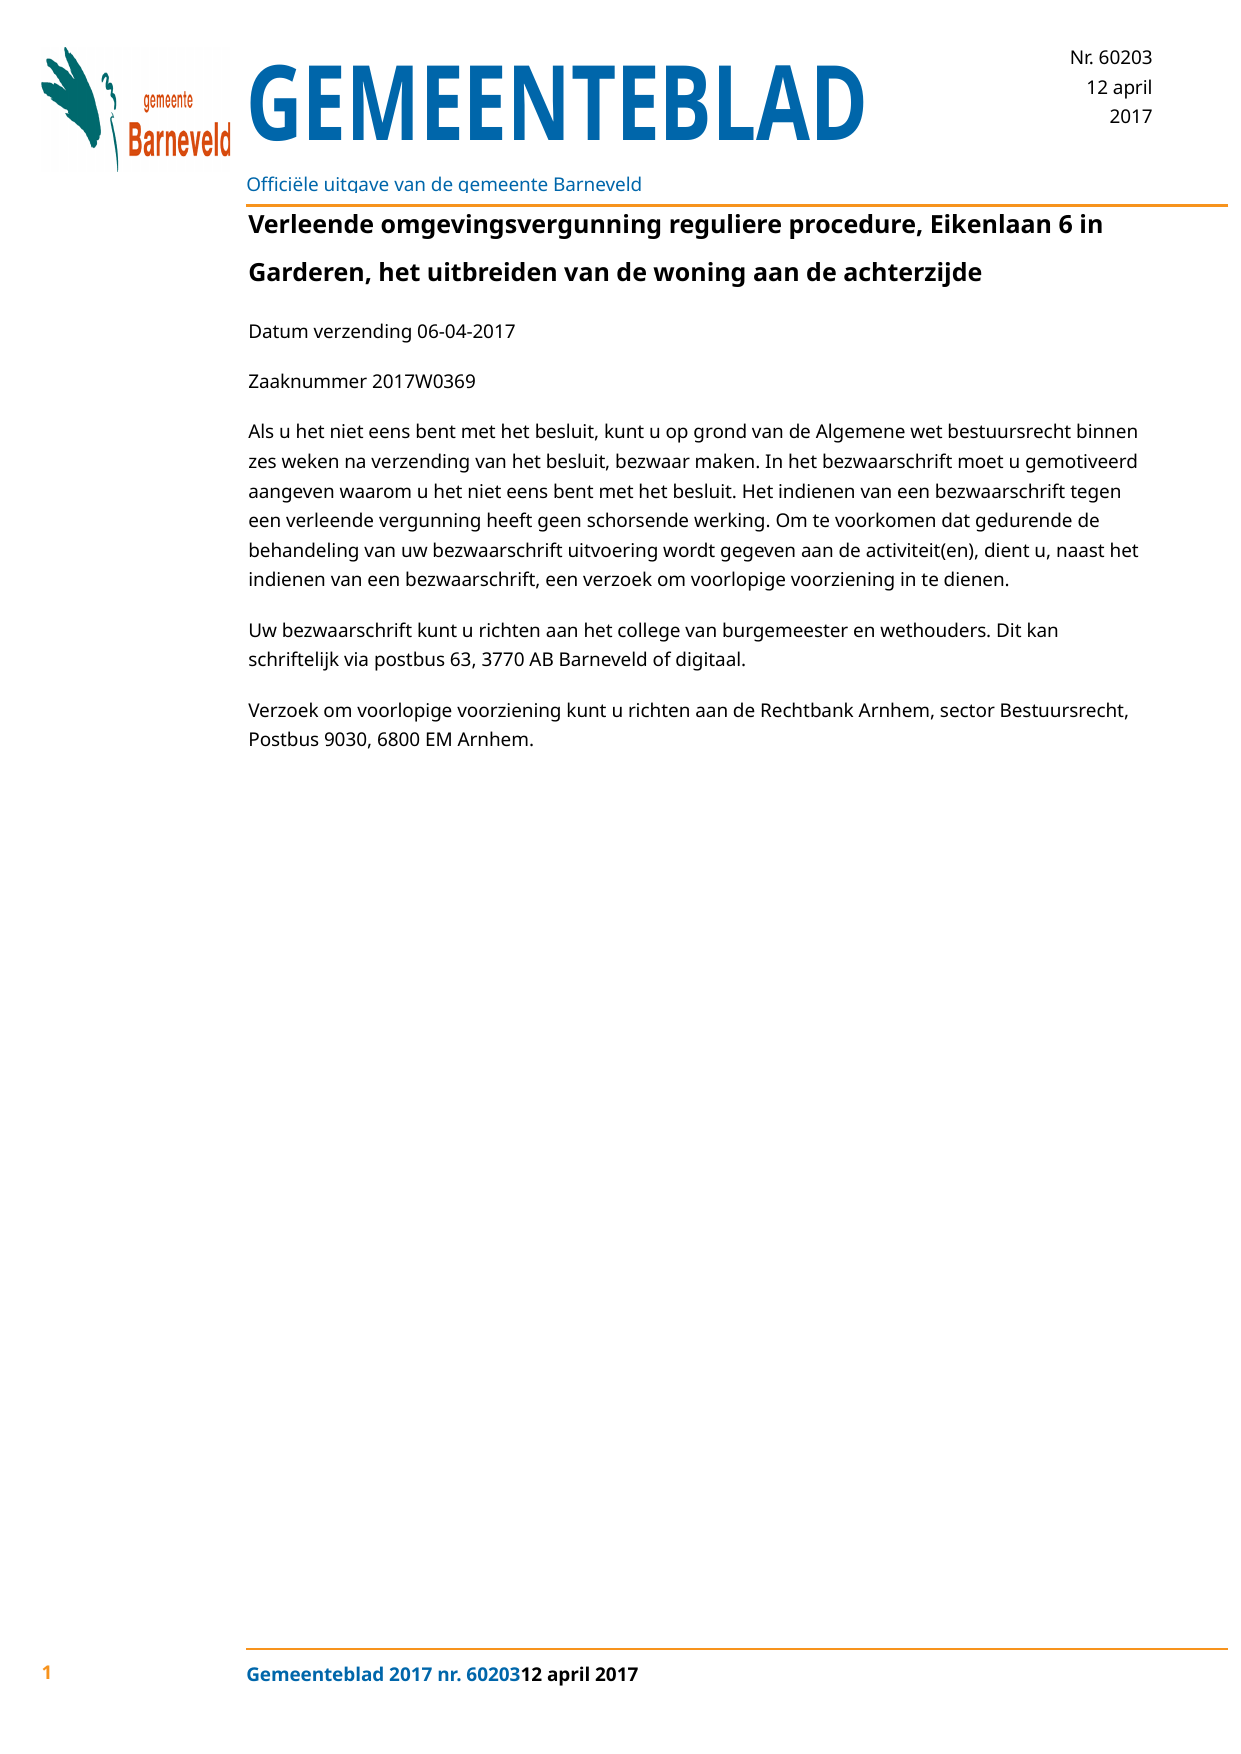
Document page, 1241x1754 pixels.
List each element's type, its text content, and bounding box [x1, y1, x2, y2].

text Als u het niet eens bent met het besluit, kunt u op grond van de Algemene wet bestuursrecht binnen zes weken na verzending van het besluit, bezwaar maken. In het bezwaarschrift moet u gemotiveerd aangeven waarom u het niet eens bent met het besluit. Het indienen van een bezwaarschrift tegen een verleende vergunning heeft geen schorsende werking. Om te voorkomen dat gedurende de behandeling van uw bezwaarschrift uitvoering wordt gegeven aan de activiteit(en), dient u, naast het indienen van een bezwaarschrift, een verzoek om voorlopige voorziening in te dienen. [248, 419, 1152, 592]
picture [41, 47, 231, 172]
text Zaaknummer 2017W0369 [248, 368, 1152, 394]
text Verzoek om voorlopige voorziening kunt u richten aan de Rechtbank Arnhem, sector Bestuursrecht, Postbus 9030, 6800 EM Arnhem. [248, 697, 1152, 752]
text Verleende omgevingsvergunning reguliere procedure, Eikenlaan 6 in Garderen, het uitbreiden van de woning aan de achterzijde [248, 207, 1152, 288]
text Uw bezwaarschrift kunt u richten aan het college van burgemeester en wethouders. Dit kan schriftelijk via postbus 63, 3770 AB Barneveld of digitaal. [248, 617, 1152, 672]
text Datum verzending 06-04-2017 [248, 318, 1152, 344]
